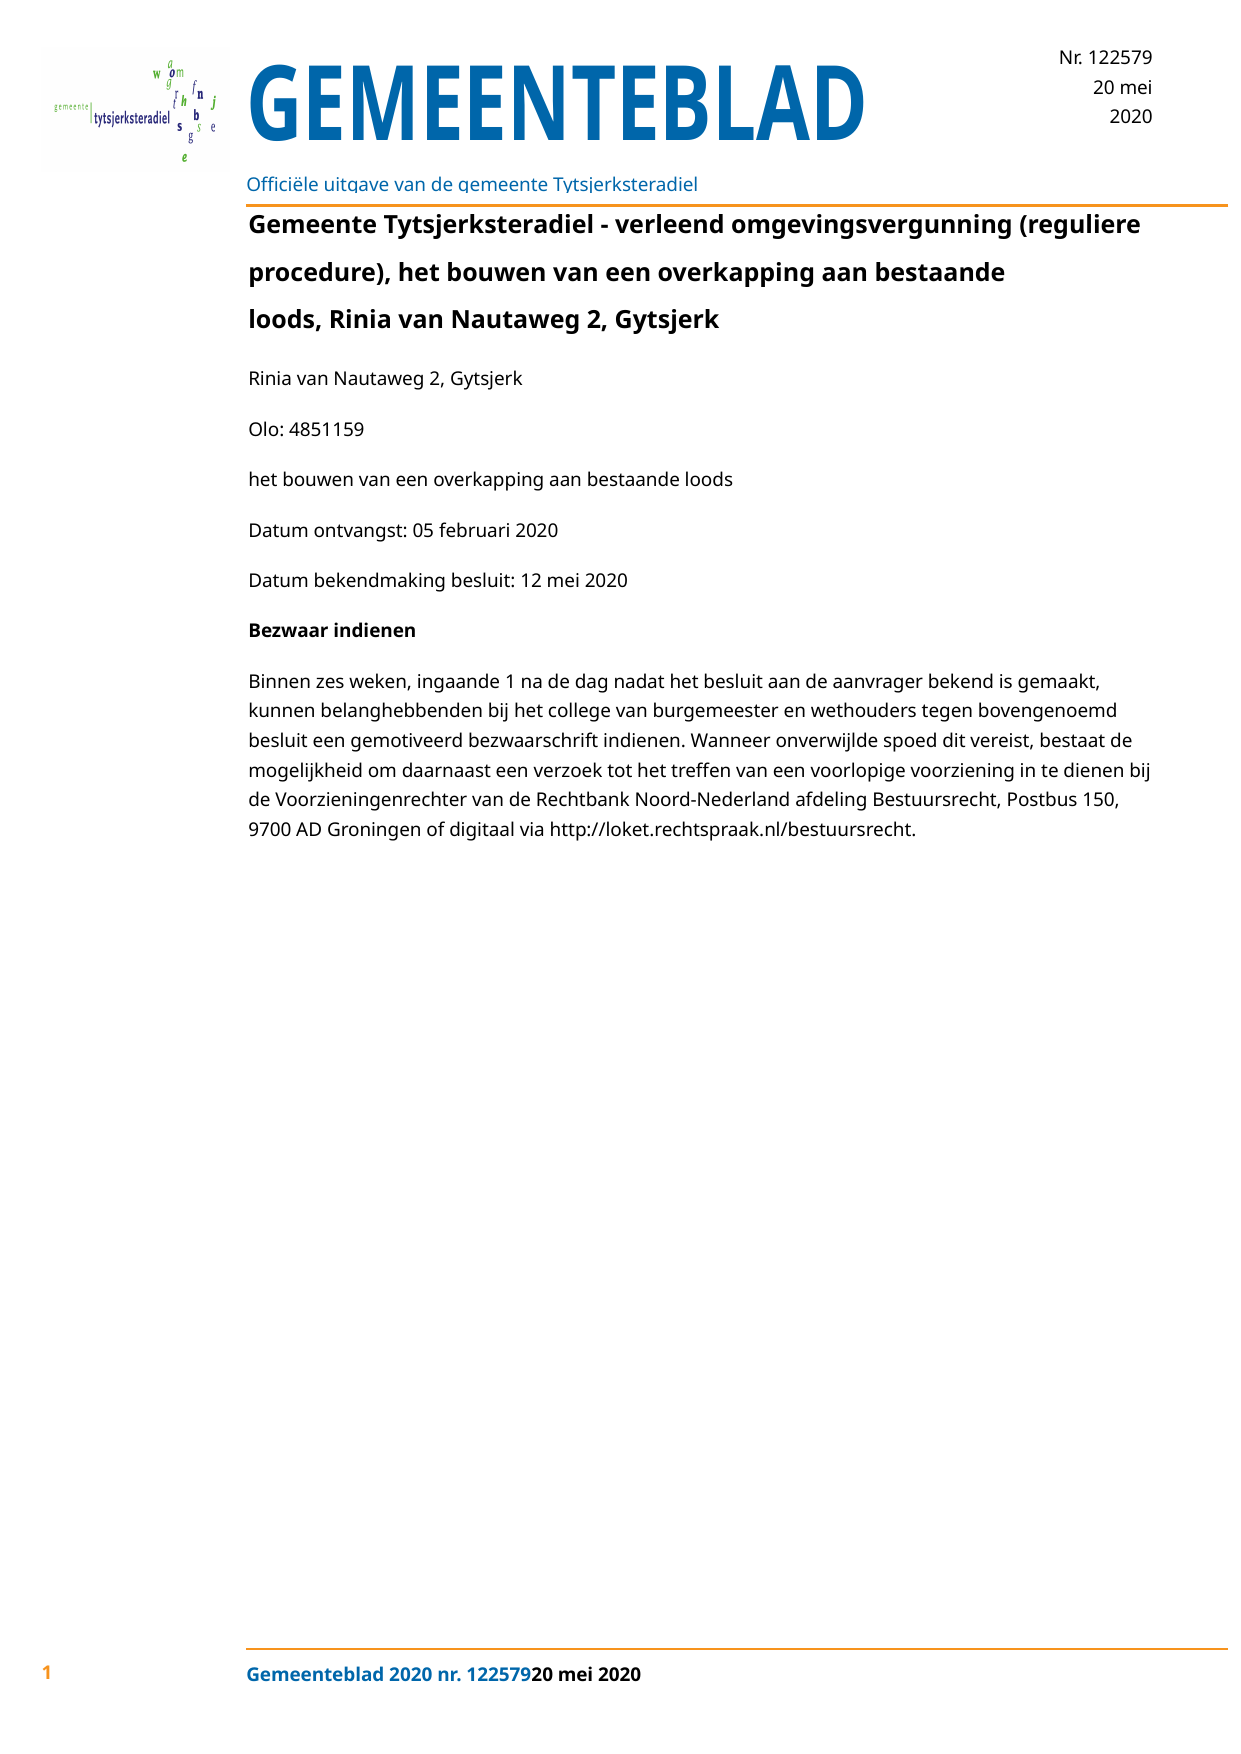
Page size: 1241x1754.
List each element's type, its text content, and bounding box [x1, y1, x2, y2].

text Datum ontvangst: 05 februari 2020 [248, 517, 1152, 542]
text Datum bekendmaking besluit: 12 mei 2020 [248, 567, 1152, 593]
text Olo: 4851159 [248, 416, 1152, 442]
text het bouwen van een overkapping aan bestaande loods [248, 466, 1152, 492]
picture [41, 47, 231, 172]
text Gemeente Tytsjerksteradiel - verleend omgevingsvergunning (reguliere procedure), het bouwen van een overkapping aan bestaande loods, Rinia van Nautaweg 2, Gytsjerk [248, 207, 1152, 336]
text Bezwaar indienen [248, 618, 1152, 643]
text Rinia van Nautaweg 2, Gytsjerk [248, 366, 1152, 391]
text Binnen zes weken, ingaande 1 na de dag nadat het besluit aan de aanvrager bekend is gemaakt, kunnen belanghebbenden bij het college van burgemeester en wethouders tegen bovengenoemd besluit een gemotiveerd bezwaarschrift indienen. Wanneer onverwijlde spoed dit vereist, bestaat de mogelijkheid om daarnaast een verzoek tot het treffen van een voorlopige voorziening in te dienen bij de Voorzieningenrechter van de Rechtbank Noord-Nederland afdeling Bestuursrecht, Postbus 150, 9700 AD Groningen of digitaal via http://loket.rechtspraak.nl/bestuursrecht. [248, 668, 1152, 842]
